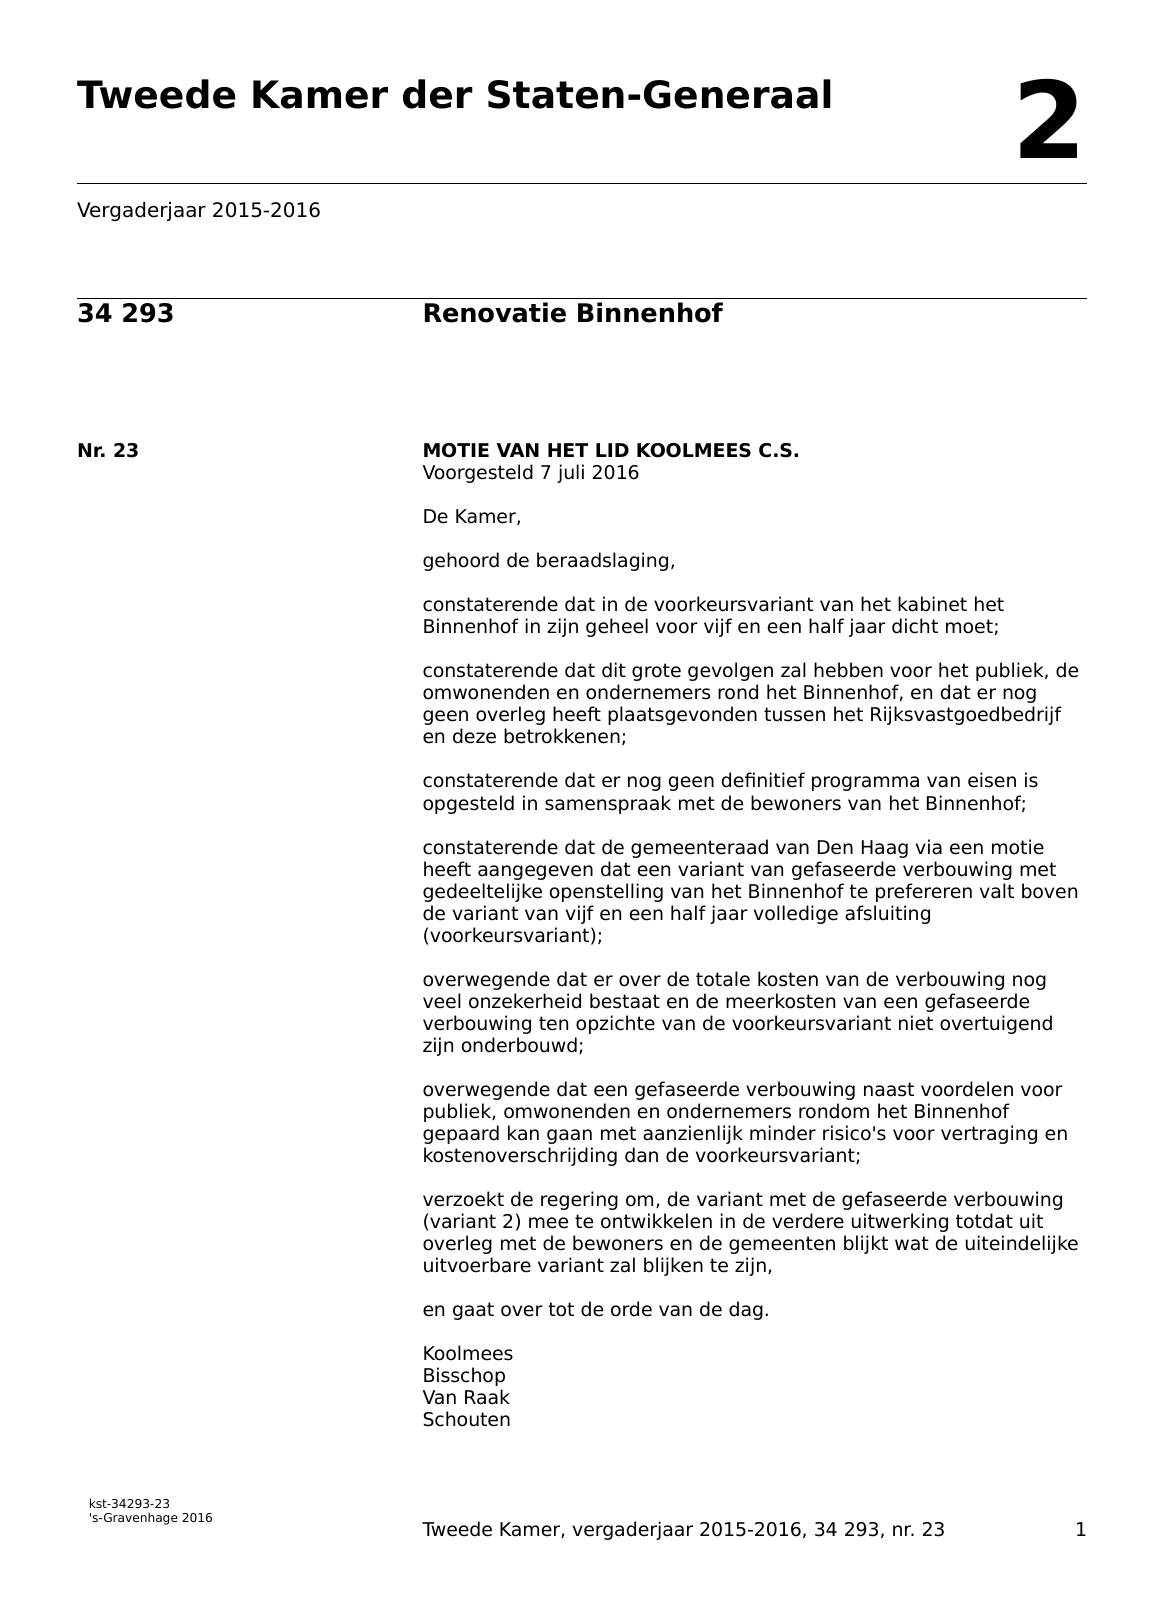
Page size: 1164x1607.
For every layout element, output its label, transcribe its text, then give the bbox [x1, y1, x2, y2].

text kst-34293-23 [88, 1497, 323, 1511]
text Van Raak [422, 1387, 1087, 1409]
table_cell Vergaderjaar 2015-2016 [77, 184, 1087, 298]
text en gaat over tot de orde van de dag. [422, 1299, 1087, 1321]
table_header 2 [886, 59, 1087, 183]
text Voorgesteld 7 juli 2016 [422, 462, 1087, 484]
subtitle 34 293 Renovatie Binnenhof [77, 299, 1087, 329]
text Koolmees [422, 1343, 1087, 1365]
text overwegende dat er over de totale kosten van de verbouwing nog veel onzekerheid bestaat en de meerkosten van een gefaseerde verbouwing ten opzichte van de voorkeursvariant niet overtuigend zijn onderbouwd; [422, 969, 1087, 1057]
text verzoekt de regering om, de variant met de gefaseerde verbouwing (variant 2) mee te ontwikkelen in de verdere uitwerking totdat uit overleg met de bewoners en de gemeenten blijkt wat de uiteindelijke uitvoerbare variant zal blijken te zijn, [422, 1189, 1087, 1277]
text constaterende dat in de voorkeursvariant van het kabinet het Binnenhof in zijn geheel voor vijf en een half jaar dicht moet; [422, 594, 1087, 638]
text Schouten [422, 1409, 1087, 1431]
text De Kamer, [422, 506, 1087, 528]
text constaterende dat de gemeenteraad van Den Haag via een motie heeft aangegeven dat een variant van gefaseerde verbouwing met gedeeltelijke openstelling van het Binnenhof te prefereren valt boven de variant van vijf en een half jaar volledige afsluiting (voorkeursvariant); [422, 837, 1087, 946]
table_header Tweede Kamer der Staten-Generaal [77, 59, 886, 183]
text overwegende dat een gefaseerde verbouwing naast voordelen voor publiek, omwonenden en ondernemers rondom het Binnenhof gepaard kan gaan met aanzienlijk minder risico's voor vertraging en kostenoverschrijding dan de voorkeursvariant; [422, 1079, 1087, 1167]
text gehoord de beraadslaging, [422, 550, 1087, 572]
text 's-Gravenhage 2016 [88, 1511, 323, 1525]
text constaterende dat er nog geen definitief programma van eisen is opgesteld in samenspraak met de bewoners van het Binnenhof; [422, 770, 1087, 814]
text constaterende dat dit grote gevolgen zal hebben voor het publiek, de omwonenden en ondernemers rond het Binnenhof, en dat er nog geen overleg heeft plaatsgevonden tussen het Rijksvastgoedbedrijf en deze betrokkenen; [422, 660, 1087, 748]
subtitle Nr. 23 MOTIE VAN HET LID KOOLMEES C.S. [77, 440, 1087, 462]
text Bisschop [422, 1365, 1087, 1387]
